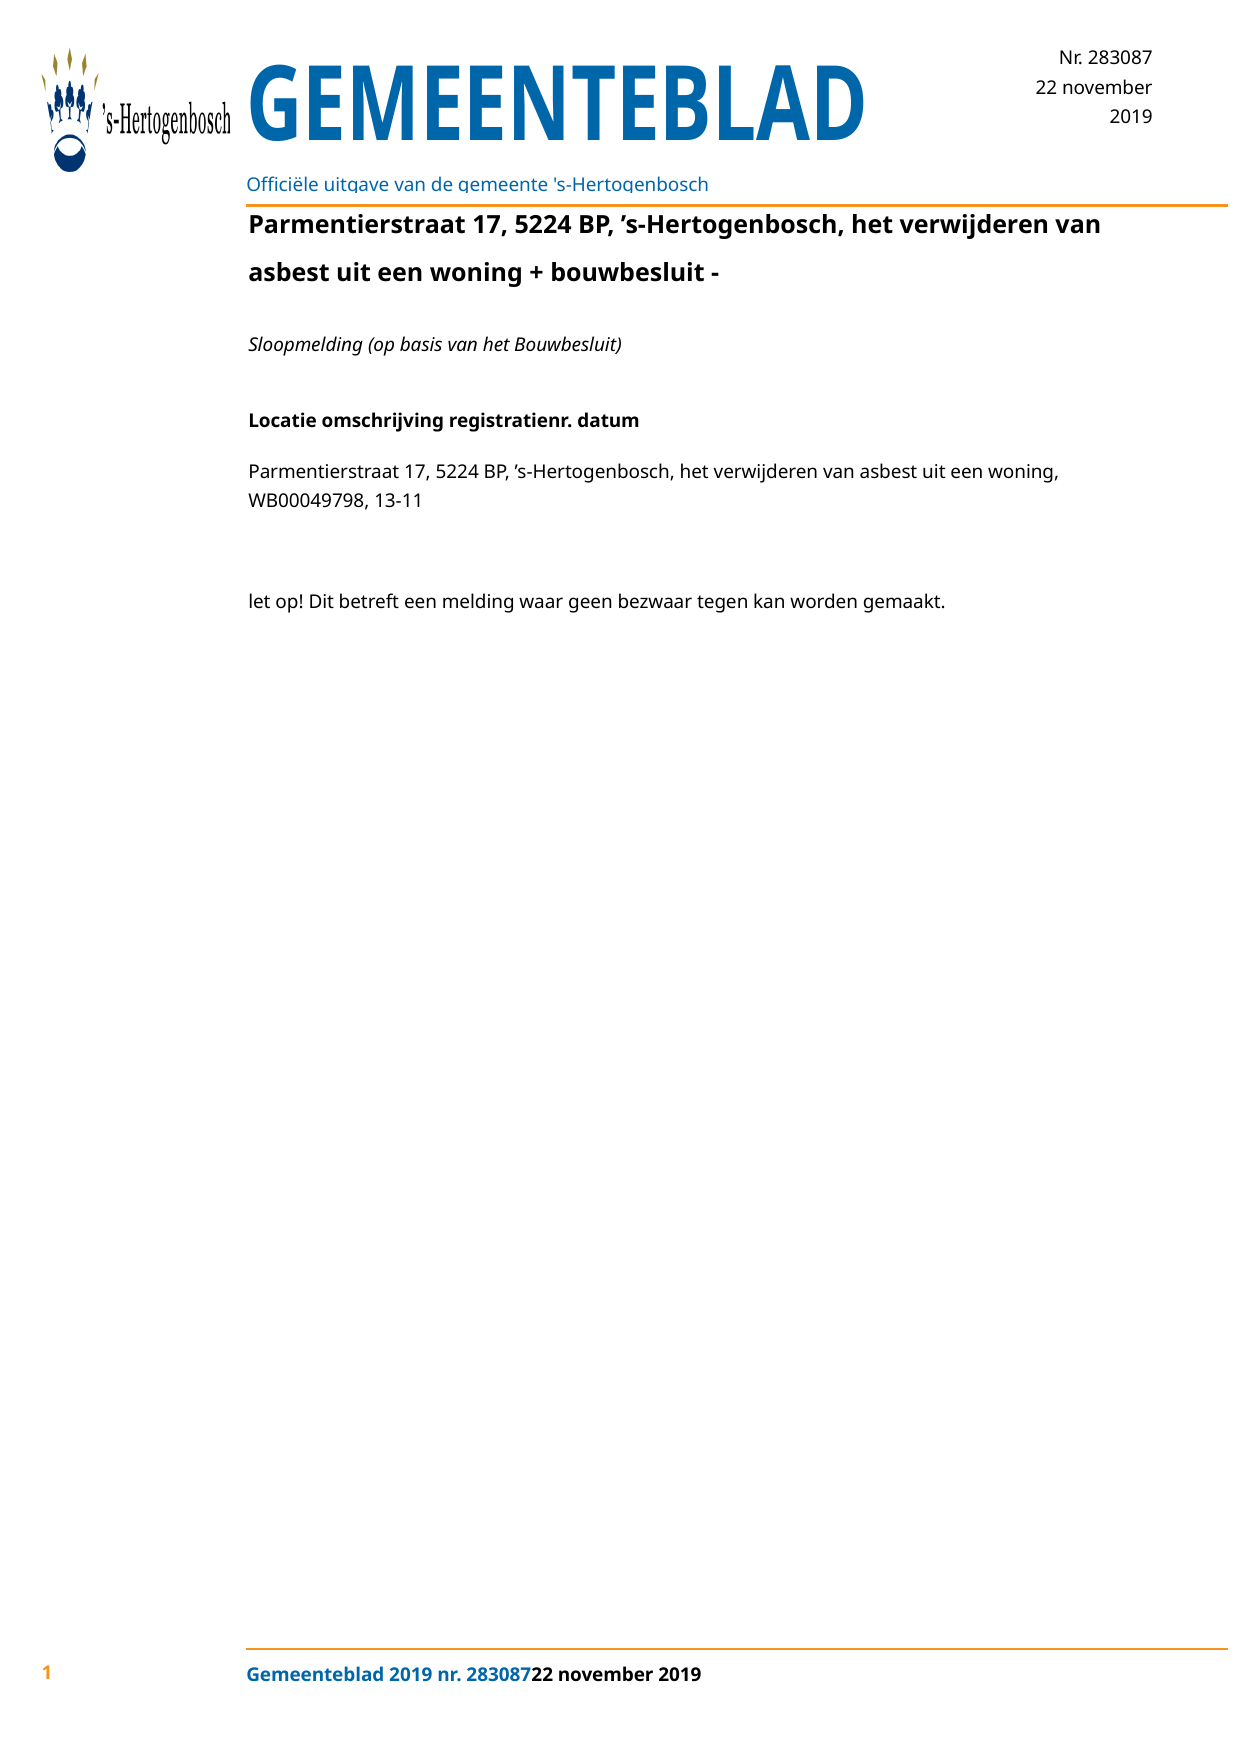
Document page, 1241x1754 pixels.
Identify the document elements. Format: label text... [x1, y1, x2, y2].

text Parmentierstraat 17, 5224 BP, ’s-Hertogenbosch, het verwijderen van asbest uit een woning + bouwbesluit - [248, 207, 1152, 288]
text Locatie omschrijving registratienr. datum [248, 408, 1152, 433]
text Sloopmelding (op basis van het Bouwbesluit) [248, 331, 1152, 357]
text Parmentierstraat 17, 5224 BP, ’s-Hertogenbosch, het verwijderen van asbest uit een woning, WB00049798, 13-11 [248, 458, 1152, 513]
text let op! Dit betreft een melding waar geen bezwaar tegen kan worden gemaakt. [248, 588, 1152, 614]
picture [41, 47, 231, 172]
